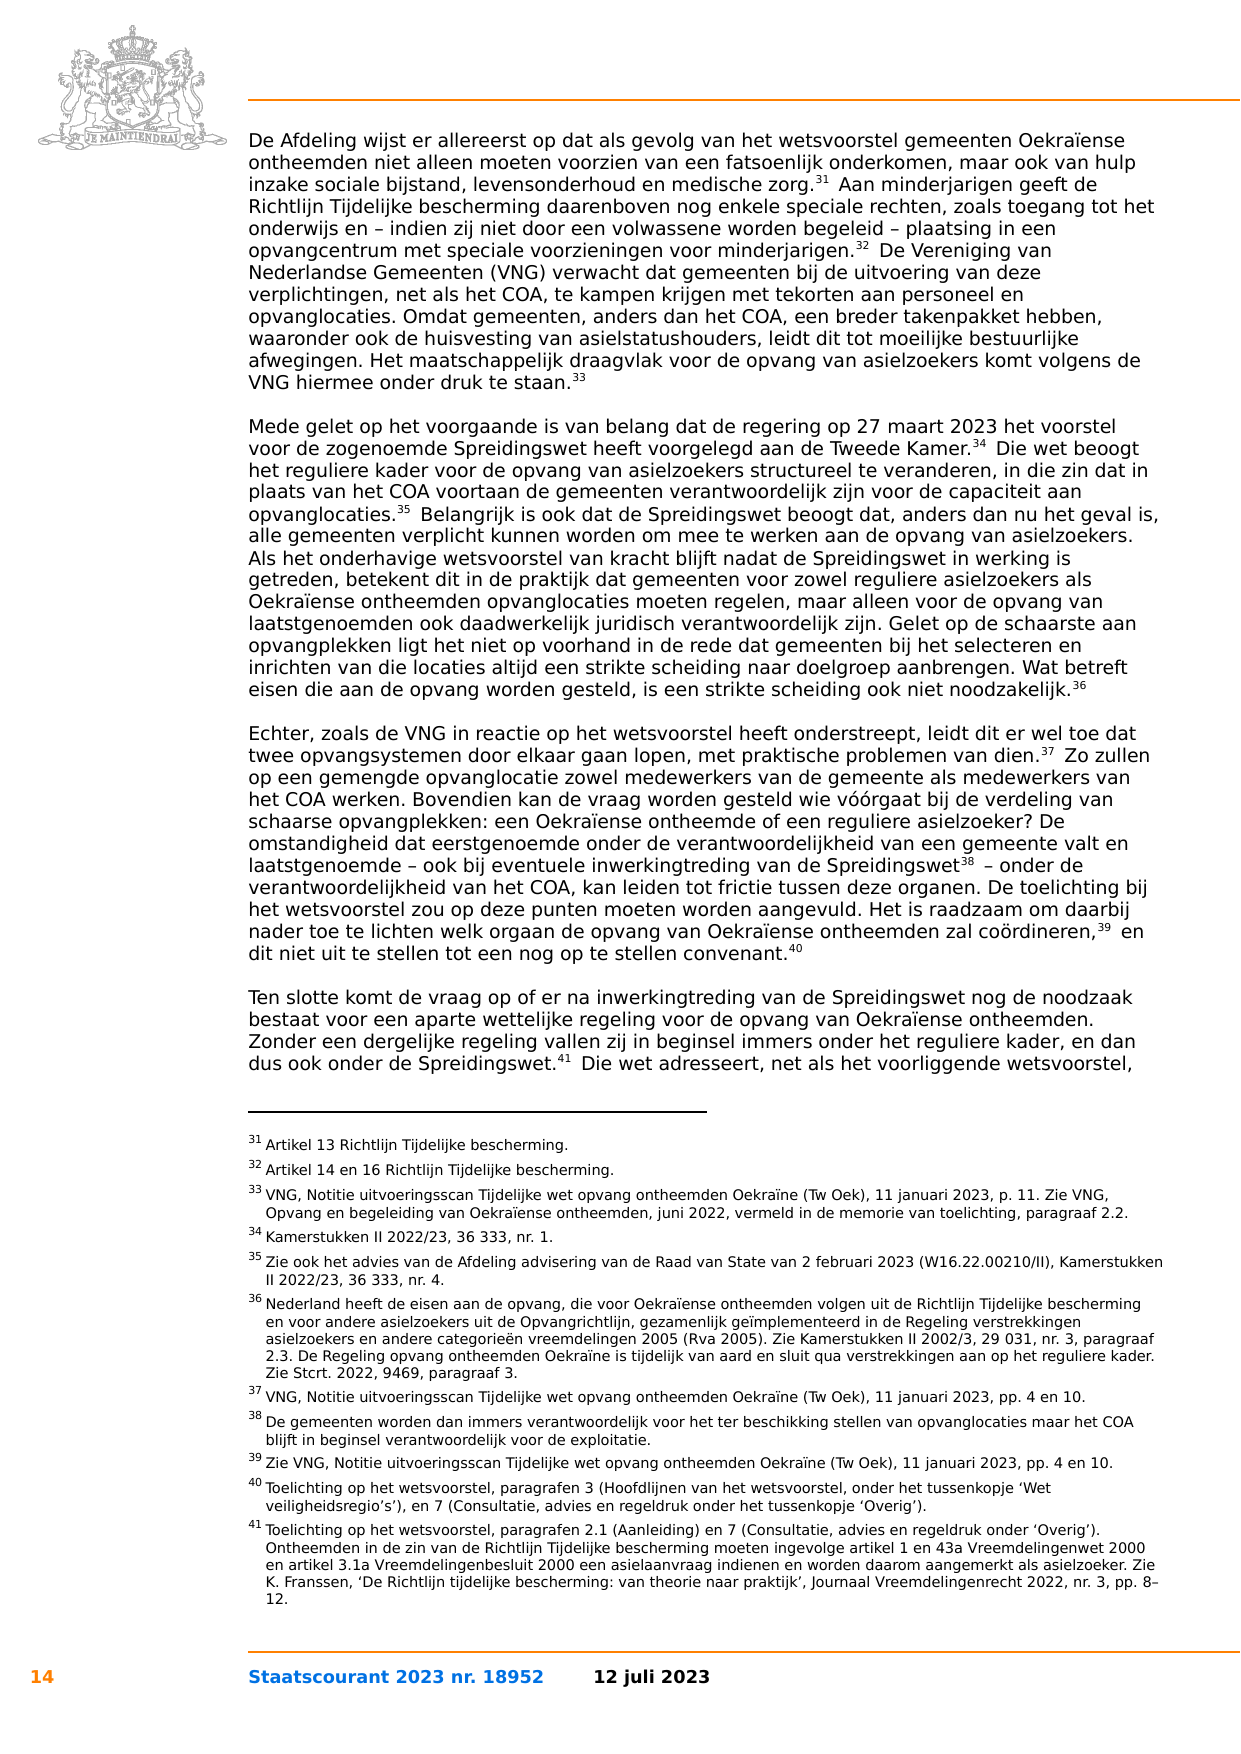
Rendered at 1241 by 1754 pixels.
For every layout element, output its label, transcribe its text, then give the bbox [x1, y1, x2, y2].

text Artikel 14 en 16 Richtlijn Tijdelijke bescherming. [248, 1158, 1163, 1180]
picture [38, 25, 227, 150]
text Nederland heeft de eisen aan de opvang, die voor Oekraïense ontheemden volgen uit de Richtlijn Tijdelijke bescherming en voor andere asielzoekers uit de Opvangrichtlijn, gezamenlijk geïmplementeerd in de Regeling verstrekkingen asielzoekers en andere categorieën vreemdelingen 2005 (Rva 2005). Zie Kamerstukken II 2002/3, 29 031, nr. 3, paragraaf 2.3. De Regeling opvang ontheemden Oekraïne is tijdelijk van aard en sluit qua verstrekkingen aan op het reguliere kader. Zie Stcrt. 2022, 9469, paragraaf 3. [248, 1292, 1163, 1382]
text Mede gelet op het voorgaande is van belang dat de regering op 27 maart 2023 het voorstel voor de zogenoemde Spreidingswet heeft voorgelegd aan de Tweede Kamer. Die wet beoogt het reguliere kader voor de opvang van asielzoekers structureel te veranderen, in die zin dat in plaats van het COA voortaan de gemeenten verantwoordelijk zijn voor de capaciteit aan opvanglocaties. Belangrijk is ook dat de Spreidingswet beoogt dat, anders dan nu het geval is, alle gemeenten verplicht kunnen worden om mee te werken aan de opvang van asielzoekers. Als het onderhavige wetsvoorstel van kracht blijft nadat de Spreidingswet in werking is getreden, betekent dit in de praktijk dat gemeenten voor zowel reguliere asielzoekers als Oekraïense ontheemden opvanglocaties moeten regelen, maar alleen voor de opvang van laatstgenoemden ook daadwerkelijk juridisch verantwoordelijk zijn. Gelet op de schaarste aan opvangplekken ligt het niet op voorhand in de rede dat gemeenten bij het selecteren en inrichten van die locaties altijd een strikte scheiding naar doelgroep aanbrengen. Wat betreft eisen die aan de opvang worden gesteld, is een strikte scheiding ook niet noodzakelijk. [248, 416, 1163, 701]
text VNG, Notitie uitvoeringsscan Tijdelijke wet opvang ontheemden Oekraïne (Tw Oek), 11 januari 2023, pp. 4 en 10. [248, 1384, 1163, 1407]
text Kamerstukken II 2022/23, 36 333, nr. 1. [248, 1225, 1163, 1247]
text Zie ook het advies van de Afdeling advisering van de Raad van State van 2 februari 2023 (W16.22.00210/II), Kamerstukken II 2022/23, 36 333, nr. 4. [248, 1250, 1163, 1289]
text Toelichting op het wetsvoorstel, paragrafen 3 (Hoofdlijnen van het wetsvoorstel, onder het tussenkopje ‘Wet veiligheidsregio’s’), en 7 (Consultatie, advies en regeldruk onder het tussenkopje ‘Overig’). [248, 1476, 1163, 1515]
text Artikel 13 Richtlijn Tijdelijke bescherming. [248, 1133, 1163, 1155]
text Echter, zoals de VNG in reactie op het wetsvoorstel heeft onderstreept, leidt dit er wel toe dat twee opvangsystemen door elkaar gaan lopen, met praktische problemen van dien. Zo zullen op een gemengde opvanglocatie zowel medewerkers van de gemeente als medewerkers van het COA werken. Bovendien kan de vraag worden gesteld wie vóórgaat bij de verdeling van schaarse opvangplekken: een Oekraïense ontheemde of een reguliere asielzoeker? De omstandigheid dat eerstgenoemde onder de verantwoordelijkheid van een gemeente valt en laatstgenoemde – ook bij eventuele inwerkingtreding van de Spreidingswet – onder de verantwoordelijkheid van het COA, kan leiden tot frictie tussen deze organen. De toelichting bij het wetsvoorstel zou op deze punten moeten worden aangevuld. Het is raadzaam om daarbij nader toe te lichten welk orgaan de opvang van Oekraïense ontheemden zal coördineren, en dit niet uit te stellen tot een nog op te stellen convenant. [248, 723, 1163, 965]
text Toelichting op het wetsvoorstel, paragrafen 2.1 (Aanleiding) en 7 (Consultatie, advies en regeldruk onder ‘Overig’). Ontheemden in de zin van de Richtlijn Tijdelijke bescherming moeten ingevolge artikel 1 en 43a Vreemdelingenwet 2000 en artikel 3.1a Vreemdelingenbesluit 2000 een asielaanvraag indienen en worden daarom aangemerkt als asielzoeker. Zie K. Franssen, ‘De Richtlijn tijdelijke bescherming: van theorie naar praktijk’, Journaal Vreemdelingenrecht 2022, nr. 3, pp. 8–12. [248, 1518, 1163, 1608]
text VNG, Notitie uitvoeringsscan Tijdelijke wet opvang ontheemden Oekraïne (Tw Oek), 11 januari 2023, p. 11. Zie VNG, Opvang en begeleiding van Oekraïense ontheemden, juni 2022, vermeld in de memorie van toelichting, paragraaf 2.2. [248, 1183, 1163, 1222]
text De Afdeling wijst er allereerst op dat als gevolg van het wetsvoorstel gemeenten Oekraïense ontheemden niet alleen moeten voorzien van een fatsoenlijk onderkomen, maar ook van hulp inzake sociale bijstand, levensonderhoud en medische zorg. Aan minderjarigen geeft de Richtlijn Tijdelijke bescherming daarenboven nog enkele speciale rechten, zoals toegang tot het onderwijs en – indien zij niet door een volwassene worden begeleid – plaatsing in een opvangcentrum met speciale voorzieningen voor minderjarigen. De Vereniging van Nederlandse Gemeenten (VNG) verwacht dat gemeenten bij de uitvoering van deze verplichtingen, net als het COA, te kampen krijgen met tekorten aan personeel en opvanglocaties. Omdat gemeenten, anders dan het COA, een breder takenpakket hebben, waaronder ook de huisvesting van asielstatushouders, leidt dit tot moeilijke bestuurlijke afwegingen. Het maatschappelijk draagvlak voor de opvang van asielzoekers komt volgens de VNG hiermee onder druk te staan. [248, 130, 1163, 394]
text Zie VNG, Notitie uitvoeringsscan Tijdelijke wet opvang ontheemden Oekraïne (Tw Oek), 11 januari 2023, pp. 4 en 10. [248, 1451, 1163, 1473]
text De gemeenten worden dan immers verantwoordelijk voor het ter beschikking stellen van opvanglocaties maar het COA blijft in beginsel verantwoordelijk voor de exploitatie. [248, 1409, 1163, 1448]
text Ten slotte komt de vraag op of er na inwerkingtreding van de Spreidingswet nog de noodzaak bestaat voor een aparte wettelijke regeling voor de opvang van Oekraïense ontheemden. Zonder een dergelijke regeling vallen zij in beginsel immers onder het reguliere kader, en dan dus ook onder de Spreidingswet. Die wet adresseert, net als het voorliggende wetsvoorstel, [248, 987, 1163, 1075]
